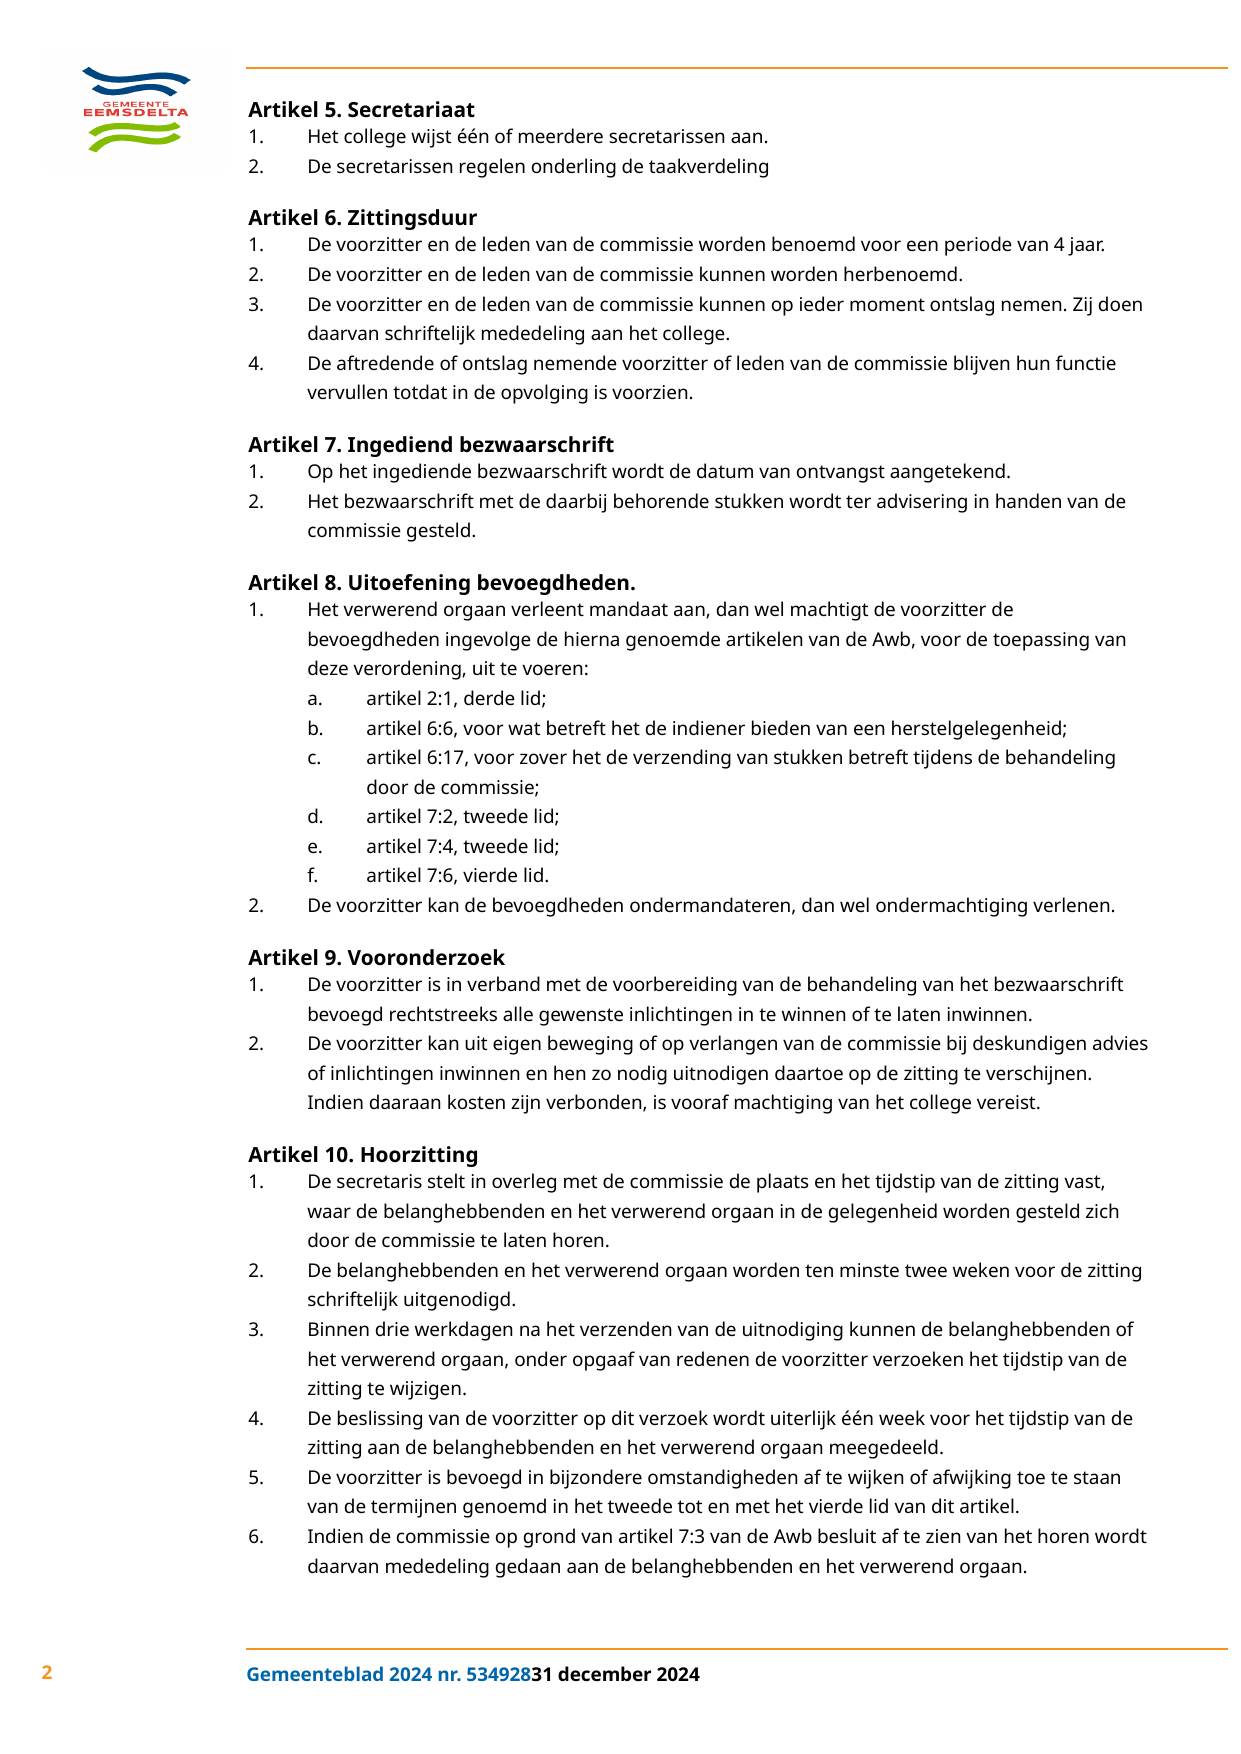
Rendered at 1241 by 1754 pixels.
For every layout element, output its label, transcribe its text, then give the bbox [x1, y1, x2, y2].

list De voorzitter en de leden van de commissie kunnen op ieder moment ontslag nemen. Zij doen daarvan schriftelijk mededeling aan het college. [248, 291, 1152, 346]
list artikel 7:4, tweede lid; [307, 833, 1152, 859]
list Het verwerend orgaan verleent mandaat aan, dan wel machtigt de voorzitter de bevoegdheden ingevolge de hierna genoemde artikelen van de Awb, voor de toepassing van deze verordening, uit te voeren: [248, 596, 1152, 681]
list De secretaris stelt in overleg met de commissie de plaats en het tijdstip van de zitting vast, waar de belanghebbenden en het verwerend orgaan in de gelegenheid worden gesteld zich door de commissie te laten horen. [248, 1168, 1152, 1253]
list De beslissing van de voorzitter op dit verzoek wordt uiterlijk één week voor het tijdstip van de zitting aan de belanghebbenden en het verwerend orgaan meegedeeld. [248, 1405, 1152, 1460]
list Op het ingediende bezwaarschrift wordt de datum van ontvangst aangetekend. [248, 458, 1152, 484]
list Het college wijst één of meerdere secretarissen aan. [248, 123, 1152, 149]
text Artikel 10. Hoorzitting [248, 1140, 1152, 1168]
picture [41, 47, 231, 172]
list De voorzitter is in verband met de voorbereiding van de behandeling van het bezwaarschrift bevoegd rechtstreeks alle gewenste inlichtingen in te winnen of te laten inwinnen. [248, 971, 1152, 1026]
text Artikel 7. Ingediend bezwaarschrift [248, 430, 1152, 458]
list artikel 7:2, tweede lid; [307, 803, 1152, 829]
text Artikel 5. Secretariaat [248, 95, 1152, 123]
text Artikel 8. Uitoefening bevoegdheden. [248, 568, 1152, 596]
text Artikel 9. Vooronderzoek [248, 943, 1152, 971]
list Indien de commissie op grond van artikel 7:3 van de Awb besluit af te zien van het horen wordt daarvan mededeling gedaan aan de belanghebbenden en het verwerend orgaan. [248, 1523, 1152, 1579]
list De voorzitter en de leden van de commissie worden benoemd voor een periode van 4 jaar. [248, 232, 1152, 257]
list artikel 6:17, voor zover het de verzending van stukken betreft tijdens de behandeling door de commissie; [307, 744, 1152, 800]
list De voorzitter en de leden van de commissie kunnen worden herbenoemd. [248, 261, 1152, 287]
list Binnen drie werkdagen na het verzenden van de uitnodiging kunnen de belanghebbenden of het verwerend orgaan, onder opgaaf van redenen de voorzitter verzoeken het tijdstip van de zitting te wijzigen. [248, 1316, 1152, 1401]
text Artikel 6. Zittingsduur [248, 203, 1152, 232]
list De secretarissen regelen onderling de taakverdeling [248, 153, 1152, 178]
list Het bezwaarschrift met de daarbij behorende stukken wordt ter advisering in handen van de commissie gesteld. [248, 488, 1152, 543]
list artikel 7:6, vierde lid. [307, 863, 1152, 888]
list De voorzitter is bevoegd in bijzondere omstandigheden af te wijken of afwijking toe te staan van de termijnen genoemd in het tweede tot en met het vierde lid van dit artikel. [248, 1464, 1152, 1519]
list artikel 6:6, voor wat betreft het de indiener bieden van een herstelgelegenheid; [307, 715, 1152, 741]
list De belanghebbenden en het verwerend orgaan worden ten minste twee weken voor de zitting schriftelijk uitgenodigd. [248, 1257, 1152, 1312]
list artikel 2:1, derde lid; [307, 685, 1152, 711]
list De voorzitter kan uit eigen beweging of op verlangen van de commissie bij deskundigen advies of inlichtingen inwinnen en hen zo nodig uitnodigen daartoe op de zitting te verschijnen. Indien daaraan kosten zijn verbonden, is vooraf machtiging van het college vereist. [248, 1030, 1152, 1115]
list De voorzitter kan de bevoegdheden ondermandateren, dan wel ondermachtiging verlenen. [248, 892, 1152, 918]
list De aftredende of ontslag nemende voorzitter of leden van de commissie blijven hun functie vervullen totdat in de opvolging is voorzien. [248, 350, 1152, 405]
